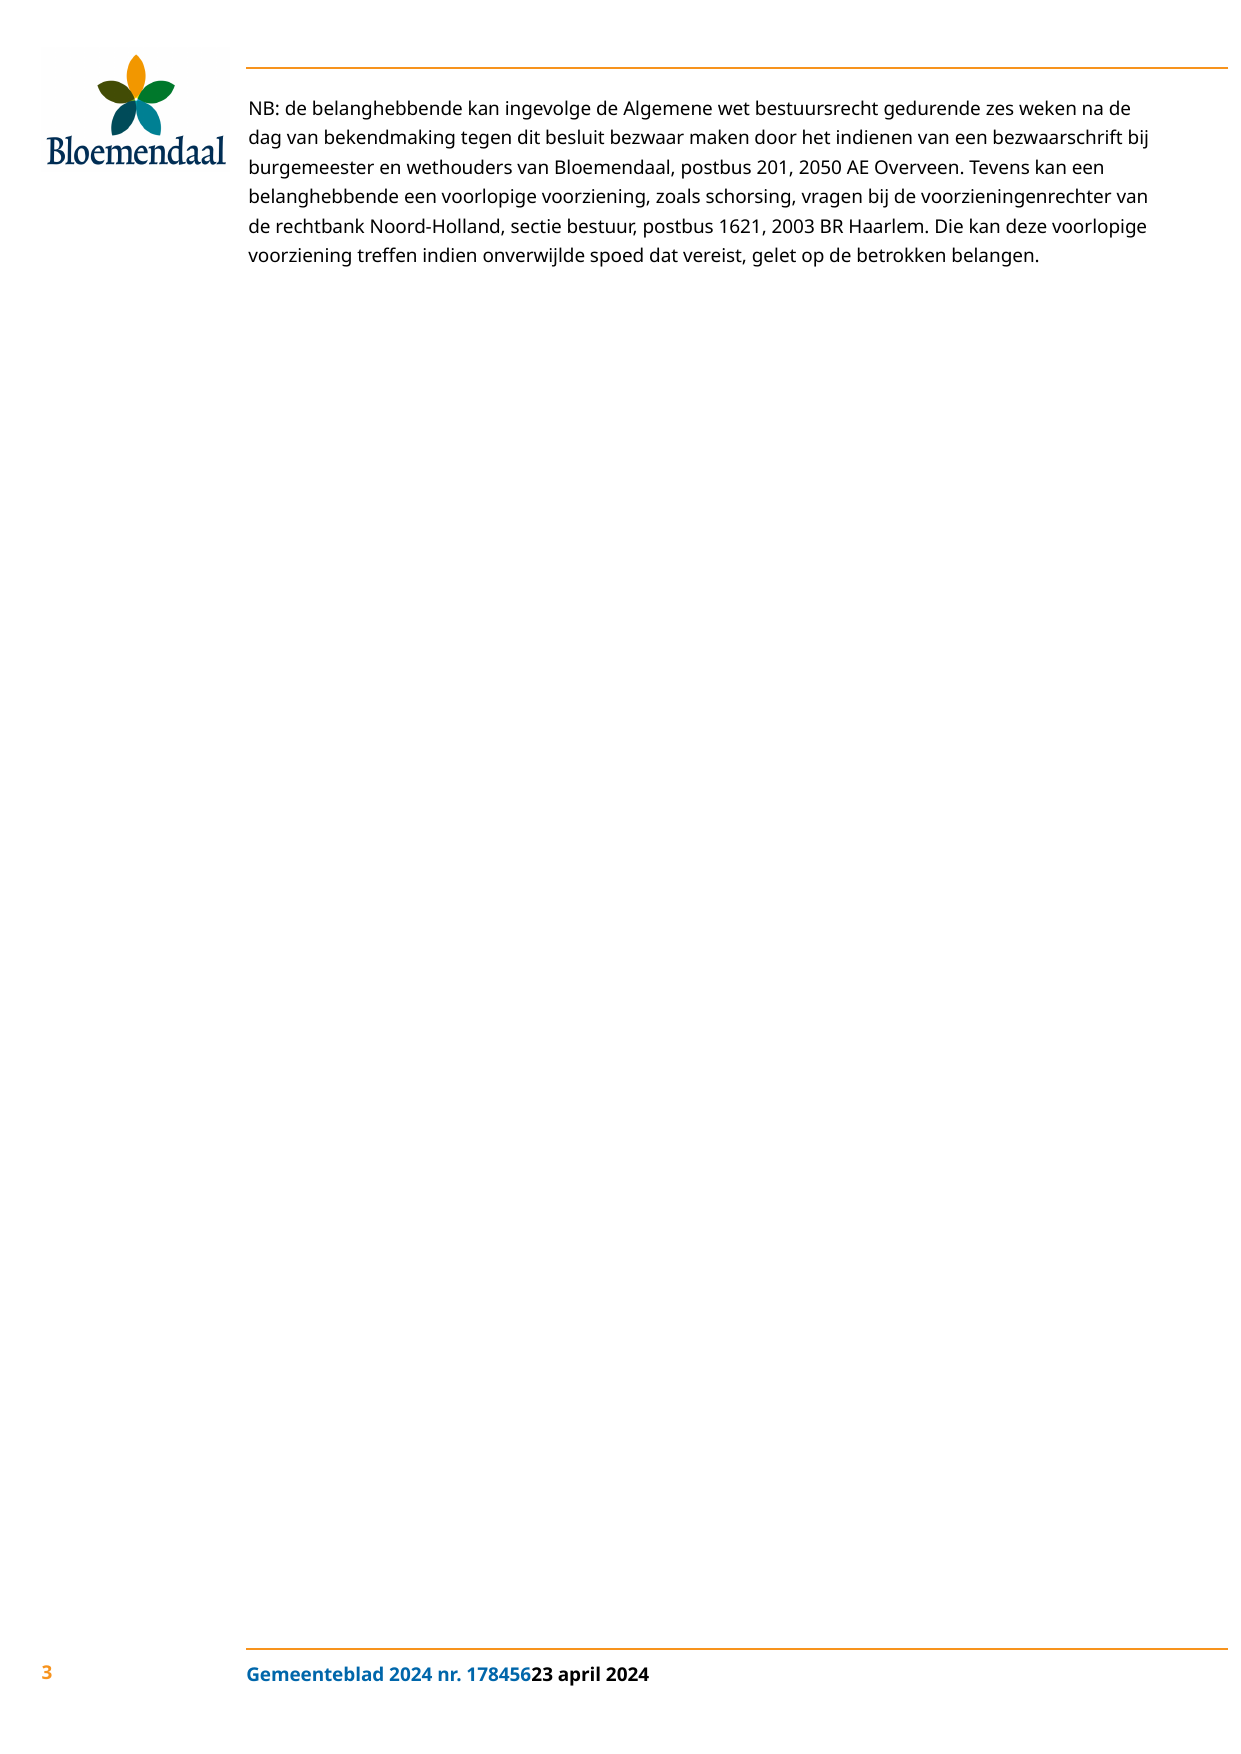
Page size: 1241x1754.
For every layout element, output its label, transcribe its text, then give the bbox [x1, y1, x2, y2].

picture [41, 47, 231, 172]
text NB: de belanghebbende kan ingevolge de Algemene wet bestuursrecht gedurende zes weken na de dag van bekendmaking tegen dit besluit bezwaar maken door het indienen van een bezwaarschrift bij burgemeester en wethouders van Bloemendaal, postbus 201, 2050 AE Overveen. Tevens kan een belanghebbende een voorlopige voorziening, zoals schorsing, vragen bij de voorzieningenrechter van de rechtbank Noord-Holland, sectie bestuur, postbus 1621, 2003 BR Haarlem. Die kan deze voorlopige voorziening treffen indien onverwijlde spoed dat vereist, gelet op de betrokken belangen. [248, 95, 1152, 268]
